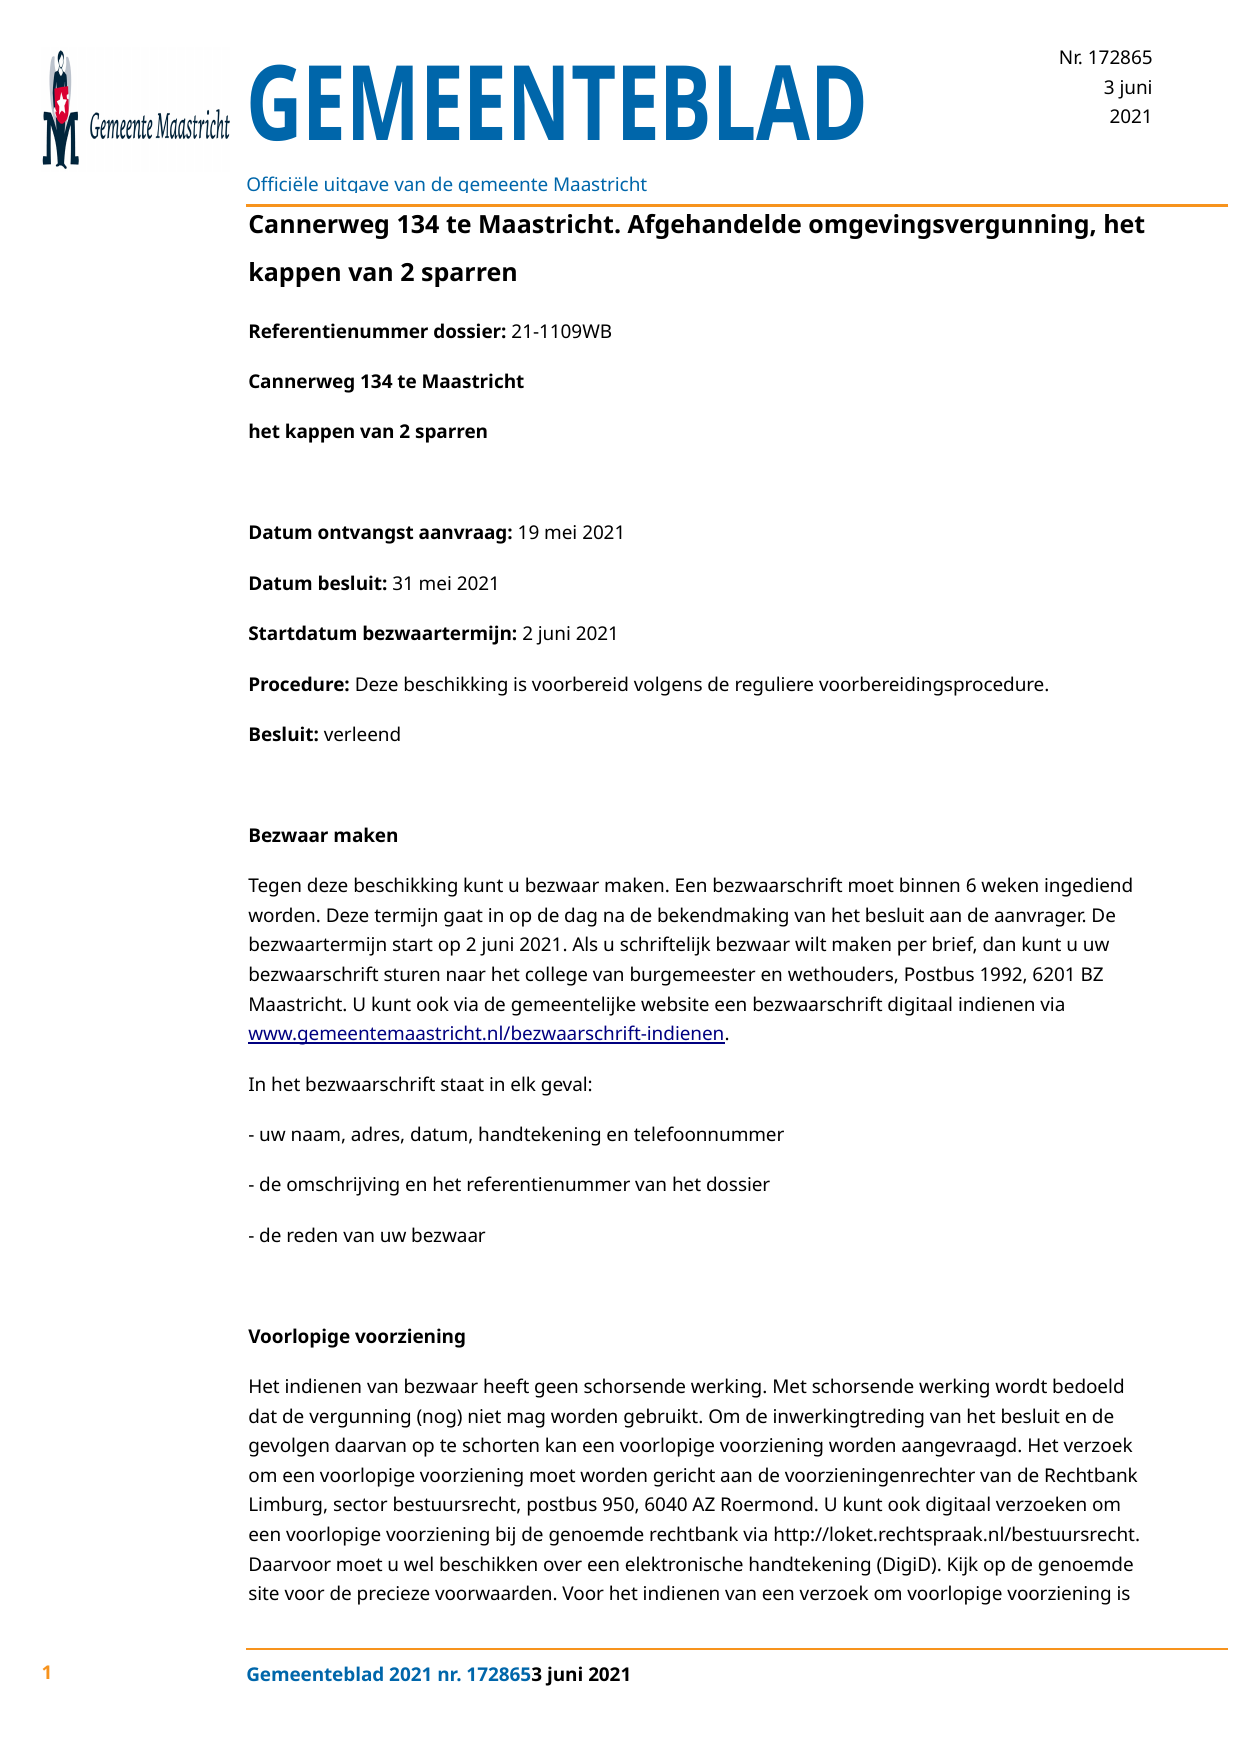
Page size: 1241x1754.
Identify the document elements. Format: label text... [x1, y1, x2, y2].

text Cannerweg 134 te Maastricht [248, 368, 1152, 394]
text Startdatum bezwaartermijn: 2 juni 2021 [248, 620, 1152, 646]
text - de reden van uw bezwaar [248, 1222, 1152, 1248]
text Procedure: Deze beschikking is voorbereid volgens de reguliere voorbereidingsprocedure. [248, 671, 1152, 697]
text Datum besluit: 31 mei 2021 [248, 570, 1152, 596]
text Datum ontvangst aanvraag: 19 mei 2021 [248, 519, 1152, 545]
text Het indienen van bezwaar heeft geen schorsende werking. Met schorsende werking wordt bedoeld dat de vergunning (nog) niet mag worden gebruikt. Om de inwerkingtreding van het besluit en de gevolgen daarvan op te schorten kan een voorlopige voorziening worden aangevraagd. Het verzoek om een voorlopige voorziening moet worden gericht aan de voorzieningenrechter van de Rechtbank Limburg, sector bestuursrecht, postbus 950, 6040 AZ Roermond. U kunt ook digitaal verzoeken om een voorlopige voorziening bij de genoemde rechtbank via http://loket.rechtspraak.nl/bestuursrecht. Daarvoor moet u wel beschikken over een elektronische handtekening (DigiD). Kijk op de genoemde site voor de precieze voorwaarden. Voor het indienen van een verzoek om voorlopige voorziening is [248, 1373, 1152, 1606]
text - de omschrijving en het referentienummer van het dossier [248, 1172, 1152, 1197]
text het kappen van 2 sparren [248, 419, 1152, 444]
text Referentienummer dossier: 21-1109WB [248, 318, 1152, 344]
text - uw naam, adres, datum, handtekening en telefoonnummer [248, 1121, 1152, 1147]
text In het bezwaarschrift staat in elk geval: [248, 1071, 1152, 1097]
picture [41, 47, 231, 172]
text Cannerweg 134 te Maastricht. Afgehandelde omgevingsvergunning, het kappen van 2 sparren [248, 207, 1152, 288]
text Voorlopige voorziening [248, 1323, 1152, 1349]
text Tegen deze beschikking kunt u bezwaar maken. Een bezwaarschrift moet binnen 6 weken ingediend worden. Deze termijn gaat in op de dag na de bekendmaking van het besluit aan de aanvrager. De bezwaartermijn start op 2 juni 2021. Als u schriftelijk bezwaar wilt maken per brief, dan kunt u uw bezwaarschrift sturen naar het college van burgemeester en wethouders, Postbus 1992, 6201 BZ Maastricht. U kunt ook via de gemeentelijke website een bezwaarschrift digitaal indienen via www.gemeentemaastricht.nl/bezwaarschrift-indienen. [248, 872, 1152, 1046]
text Bezwaar maken [248, 822, 1152, 848]
text Besluit: verleend [248, 721, 1152, 747]
